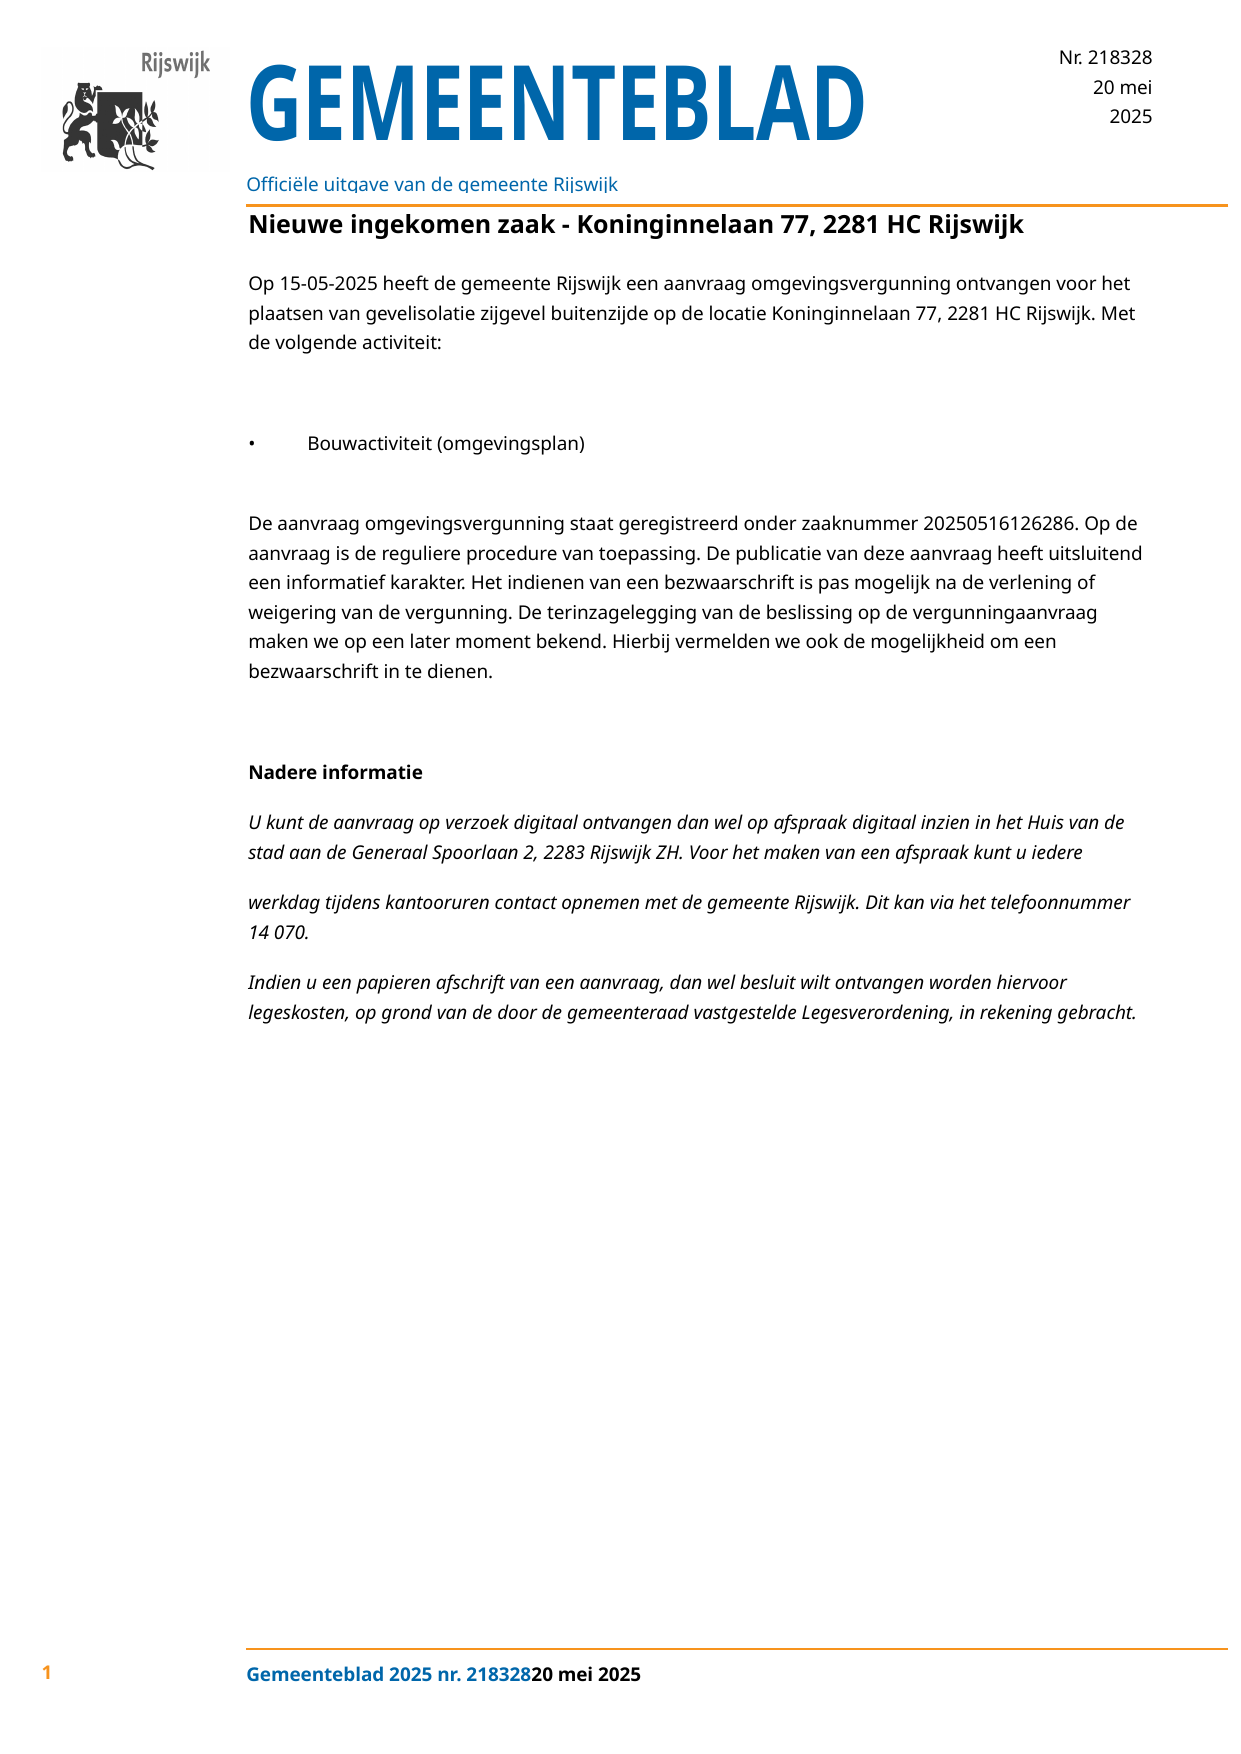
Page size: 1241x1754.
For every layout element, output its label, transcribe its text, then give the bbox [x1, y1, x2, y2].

list Bouwactiviteit (omgevingsplan) [248, 430, 1152, 456]
text De aanvraag omgevingsvergunning staat geregistreerd onder zaaknummer 20250516126286. Op de aanvraag is de reguliere procedure van toepassing. De publicatie van deze aanvraag heeft uitsluitend een informatief karakter. Het indienen van een bezwaarschrift is pas mogelijk na de verlening of weigering van de vergunning. De terinzagelegging van de beslissing op de vergunningaanvraag maken we op een later moment bekend. Hierbij vermelden we ook de mogelijkheid om een bezwaarschrift in te dienen. [248, 510, 1152, 684]
text werkdag tijdens kantooruren contact opnemen met de gemeente Rijswijk. Dit kan via het telefoonnummer 14 070. [248, 889, 1152, 945]
picture [41, 47, 231, 172]
text Op 15-05-2025 heeft de gemeente Rijswijk een aanvraag omgevingsvergunning ontvangen voor het plaatsen van gevelisolatie zijgevel buitenzijde op de locatie Koninginnelaan 77, 2281 HC Rijswijk. Met de volgende activiteit: [248, 270, 1152, 355]
text Nieuwe ingekomen zaak - Koninginnelaan 77, 2281 HC Rijswijk [248, 207, 1152, 241]
text Indien u een papieren afschrift van een aanvraag, dan wel besluit wilt ontvangen worden hiervoor legeskosten, op grond van de door de gemeenteraad vastgestelde Legesverordening, in rekening gebracht. [248, 969, 1152, 1025]
text U kunt de aanvraag op verzoek digitaal ontvangen dan wel op afspraak digitaal inzien in het Huis van de stad aan de Generaal Spoorlaan 2, 2283 Rijswijk ZH. Voor het maken van een afspraak kunt u iedere [248, 809, 1152, 865]
text Nadere informatie [248, 759, 1152, 785]
